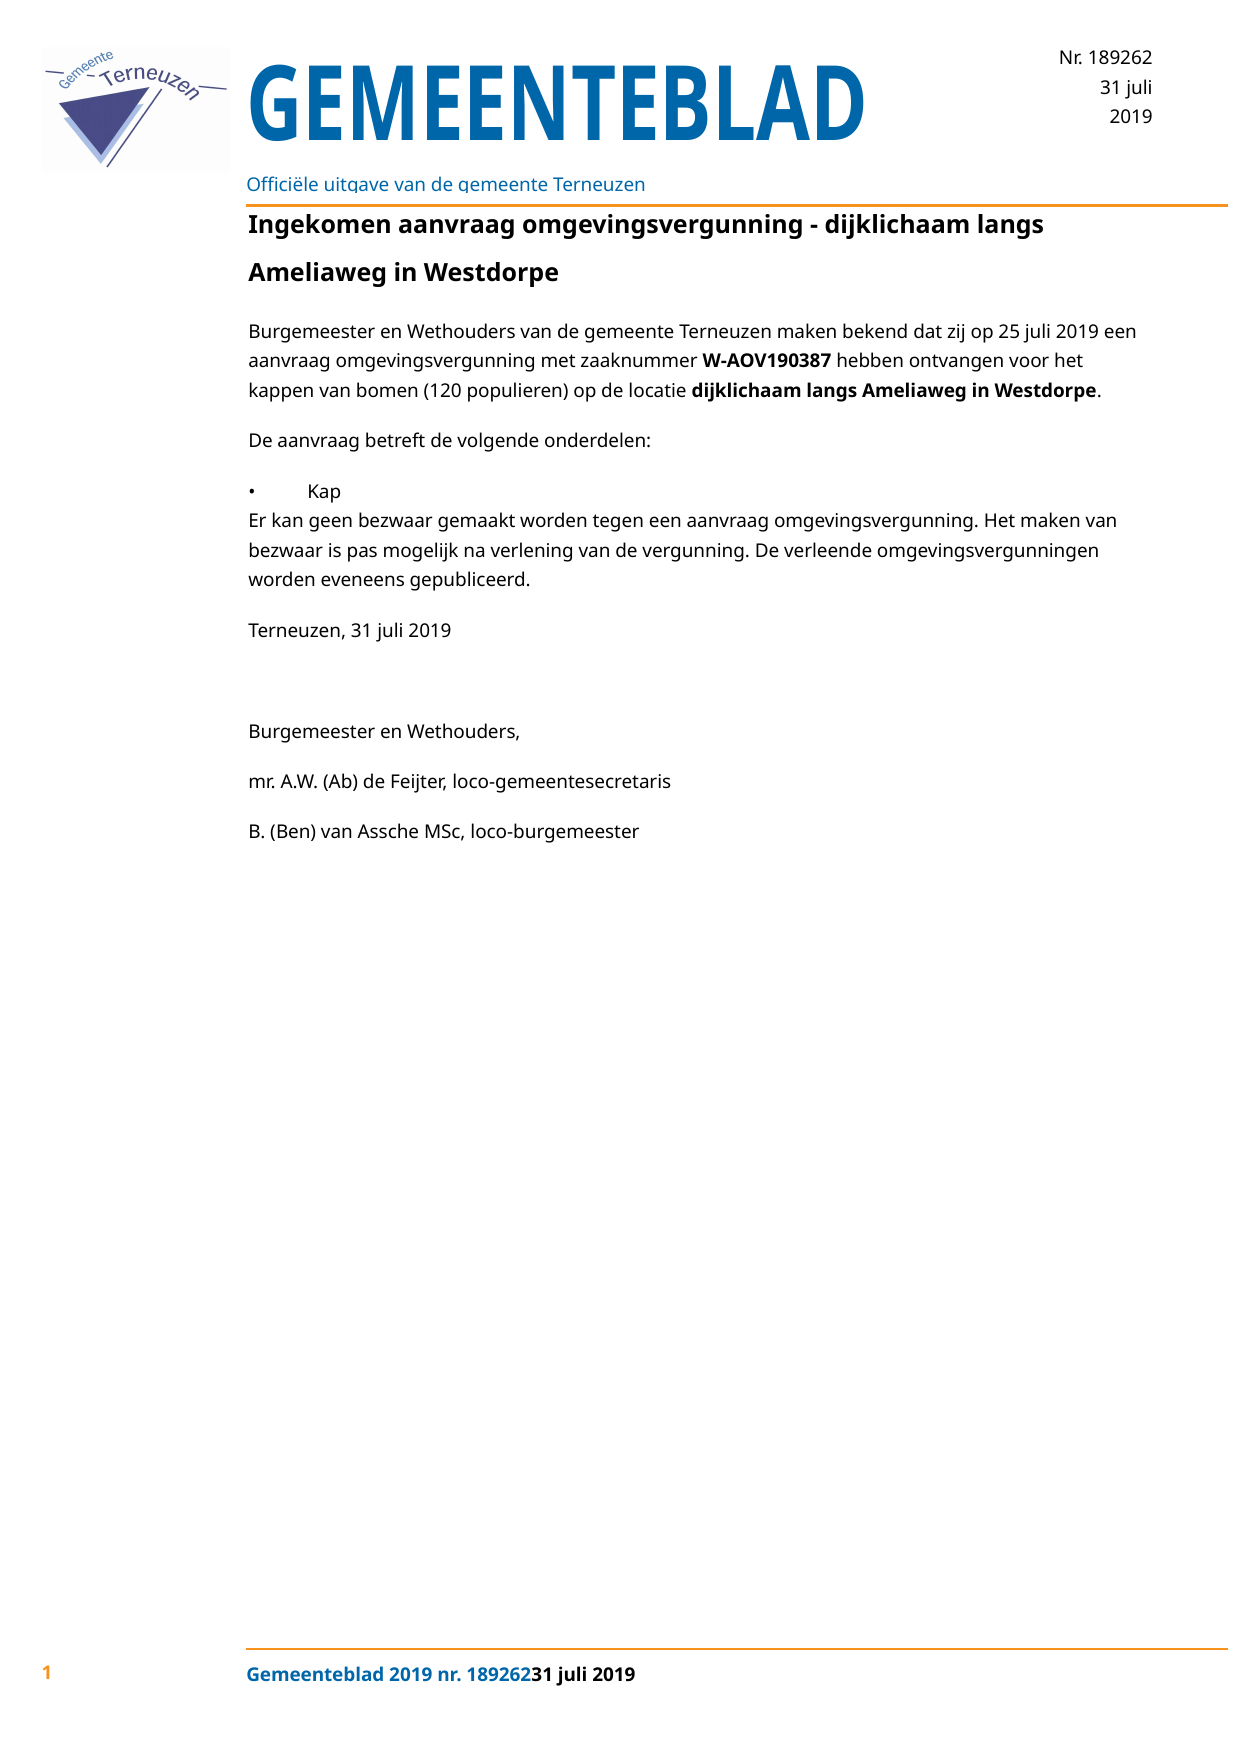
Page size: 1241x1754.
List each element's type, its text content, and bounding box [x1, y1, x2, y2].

text Er kan geen bezwaar gemaakt worden tegen een aanvraag omgevingsvergunning. Het maken van bezwaar is pas mogelijk na verlening van de vergunning. De verleende omgevingsvergunningen worden eveneens gepubliceerd. [248, 507, 1152, 592]
text Terneuzen, 31 juli 2019 [248, 617, 1152, 643]
text Burgemeester en Wethouders, [248, 718, 1152, 744]
text Burgemeester en Wethouders van de gemeente Terneuzen maken bekend dat zij op 25 juli 2019 een aanvraag omgevingsvergunning met zaaknummer W-AOV190387 hebben ontvangen voor het kappen van bomen (120 populieren) op de locatie dijklichaam langs Ameliaweg in Westdorpe. [248, 318, 1152, 403]
text B. (Ben) van Assche MSc, loco-burgemeester [248, 819, 1152, 844]
text De aanvraag betreft de volgende onderdelen: [248, 427, 1152, 453]
text mr. A.W. (Ab) de Feijter, loco-gemeentesecretaris [248, 768, 1152, 794]
text Ingekomen aanvraag omgevingsvergunning - dijklichaam langs Ameliaweg in Westdorpe [248, 207, 1152, 288]
list Kap [248, 478, 1152, 504]
picture [41, 47, 231, 172]
